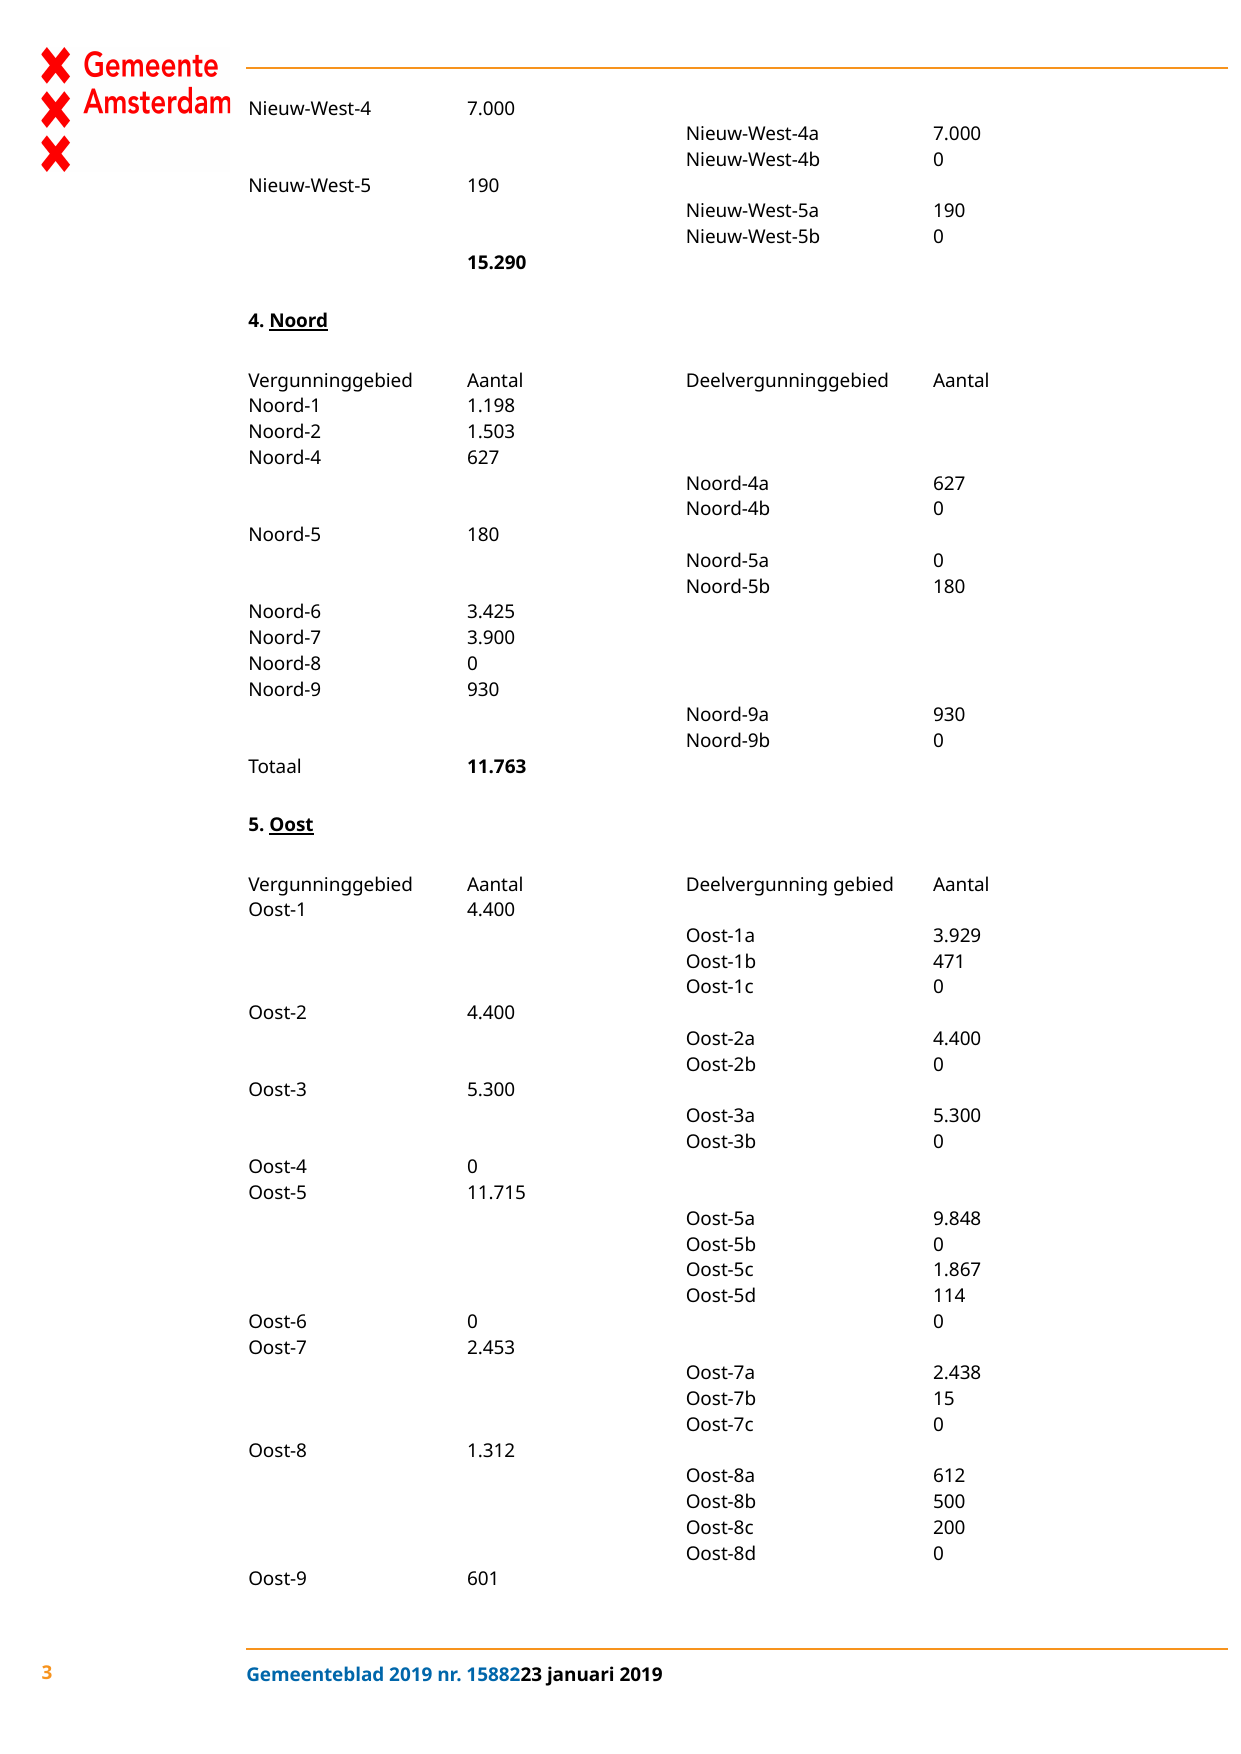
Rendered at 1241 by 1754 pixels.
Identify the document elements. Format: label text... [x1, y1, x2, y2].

table_cell Noord-1 [248, 393, 467, 418]
table_cell [933, 1077, 1152, 1102]
table_cell 0 [467, 1308, 686, 1334]
table_cell [248, 727, 467, 753]
table_cell Totaal [248, 753, 467, 779]
table_cell Noord-5b [686, 573, 933, 598]
table_cell [686, 676, 933, 701]
table_cell [467, 1205, 686, 1231]
table_cell [686, 624, 933, 650]
table_cell [248, 922, 467, 948]
table_cell Noord-2 [248, 419, 467, 444]
table_cell 1.198 [467, 393, 686, 418]
table_cell 627 [467, 444, 686, 470]
table_cell Oost-8c [686, 1514, 933, 1540]
table_header Aantal [467, 871, 686, 896]
table_header Deelvergunning gebied [686, 871, 933, 896]
table_cell Oost-2b [686, 1051, 933, 1077]
table_cell [933, 624, 1152, 650]
table_cell Oost-1a [686, 922, 933, 948]
table_cell [467, 974, 686, 999]
table_cell [467, 1514, 686, 1540]
table_cell Oost-8b [686, 1488, 933, 1514]
table_cell 930 [467, 676, 686, 701]
table_cell Oost-1c [686, 974, 933, 999]
table_cell [467, 948, 686, 974]
table_cell Oost-8d [686, 1540, 933, 1565]
table_cell Noord-9 [248, 676, 467, 701]
table_cell Noord-5a [686, 547, 933, 573]
table_cell [467, 1102, 686, 1128]
table_cell [933, 1334, 1152, 1359]
table_cell [933, 999, 1152, 1025]
table_cell [686, 1565, 933, 1591]
table_cell 3.425 [467, 599, 686, 624]
table_cell [248, 249, 467, 275]
table_cell [686, 1308, 933, 1334]
table_cell 0 [933, 727, 1152, 753]
table_cell Noord-7 [248, 624, 467, 650]
table_cell 1.867 [933, 1257, 1152, 1282]
table_cell 0 [933, 1231, 1152, 1257]
table_cell Nieuw-West-5b [686, 224, 933, 249]
table_cell [248, 496, 467, 521]
table_header Deelvergunninggebied [686, 367, 933, 393]
table_cell 3.929 [933, 922, 1152, 948]
table_cell [467, 1540, 686, 1565]
table_cell Nieuw-West-5 [248, 172, 467, 198]
table_cell [686, 1154, 933, 1179]
table_cell 0 [933, 974, 1152, 999]
table_cell Oost-7a [686, 1360, 933, 1385]
text 5. Oost [248, 811, 1152, 837]
table_cell 9.848 [933, 1205, 1152, 1231]
table_cell [686, 599, 933, 624]
table_cell [686, 95, 933, 121]
table_cell Oost-3 [248, 1077, 467, 1102]
table_cell 7.000 [933, 121, 1152, 146]
table_cell [933, 753, 1152, 779]
table_cell [467, 1360, 686, 1385]
table_cell [467, 470, 686, 496]
table_cell [686, 249, 933, 275]
table_cell Oost-2a [686, 1025, 933, 1051]
table_cell [248, 701, 467, 727]
table_cell [933, 896, 1152, 922]
table_cell Noord-6 [248, 599, 467, 624]
table_cell Oost-5b [686, 1231, 933, 1257]
table_cell 15.290 [467, 249, 686, 275]
table_cell Noord-4b [686, 496, 933, 521]
table_cell 627 [933, 470, 1152, 496]
table_cell [467, 922, 686, 948]
table_cell [686, 393, 933, 418]
table_cell [933, 1437, 1152, 1462]
table_cell 180 [467, 521, 686, 547]
table_cell [248, 224, 467, 249]
table_cell 471 [933, 948, 1152, 974]
table_cell 114 [933, 1283, 1152, 1308]
table_cell [933, 650, 1152, 676]
table_cell [467, 1257, 686, 1282]
table_header Vergunninggebied [248, 871, 467, 896]
table_cell Oost-3a [686, 1102, 933, 1128]
table_cell Noord-5 [248, 521, 467, 547]
table_cell [248, 547, 467, 573]
table_cell 2.453 [467, 1334, 686, 1359]
table_cell Oost-9 [248, 1565, 467, 1591]
table_cell 0 [933, 496, 1152, 521]
table_cell Nieuw-West-4 [248, 95, 467, 121]
table_cell Oost-5a [686, 1205, 933, 1231]
table_cell [686, 172, 933, 198]
table_cell 200 [933, 1514, 1152, 1540]
table_cell Oost-1b [686, 948, 933, 974]
table_cell [933, 676, 1152, 701]
table_cell [467, 573, 686, 598]
table_cell [248, 1051, 467, 1077]
table_cell [248, 974, 467, 999]
table_cell Oost-8 [248, 1437, 467, 1462]
table_cell [467, 146, 686, 172]
table_cell 11.715 [467, 1180, 686, 1205]
table_cell 0 [933, 224, 1152, 249]
table_cell [467, 1411, 686, 1437]
table_cell 0 [933, 1308, 1152, 1334]
table_cell [467, 1025, 686, 1051]
table_cell 15 [933, 1385, 1152, 1411]
table_cell 190 [933, 198, 1152, 223]
table_cell [686, 753, 933, 779]
table_cell [467, 1051, 686, 1077]
table_cell 0 [933, 1128, 1152, 1154]
table_cell Oost-5 [248, 1180, 467, 1205]
table_cell [686, 896, 933, 922]
table_header Aantal [933, 871, 1152, 896]
table_cell [686, 999, 933, 1025]
table_cell Nieuw-West-5a [686, 198, 933, 223]
table_cell [933, 1565, 1152, 1591]
table_cell [933, 249, 1152, 275]
table_cell 11.763 [467, 753, 686, 779]
table_cell [686, 1334, 933, 1359]
picture [41, 47, 231, 172]
table_cell Oost-2 [248, 999, 467, 1025]
table_cell [467, 1463, 686, 1488]
table_cell [467, 701, 686, 727]
table_cell Noord-4 [248, 444, 467, 470]
table_cell Oost-4 [248, 1154, 467, 1179]
table_cell Noord-9b [686, 727, 933, 753]
table_cell 180 [933, 573, 1152, 598]
table_cell [248, 1283, 467, 1308]
table_cell [467, 1283, 686, 1308]
table_cell Nieuw-West-4b [686, 146, 933, 172]
table_cell 7.000 [467, 95, 686, 121]
table_cell Noord-9a [686, 701, 933, 727]
table_cell [248, 1102, 467, 1128]
table_cell 3.900 [467, 624, 686, 650]
table_cell 0 [933, 146, 1152, 172]
table_cell [248, 1231, 467, 1257]
table_cell [248, 1514, 467, 1540]
text 4. Noord [248, 308, 1152, 333]
table_cell 0 [467, 1154, 686, 1179]
table_cell Oost-7c [686, 1411, 933, 1437]
table_cell Oost-5d [686, 1283, 933, 1308]
table_cell 612 [933, 1463, 1152, 1488]
table_cell [686, 1437, 933, 1462]
table_cell [248, 1205, 467, 1231]
table_cell [248, 1411, 467, 1437]
table_cell 5.300 [467, 1077, 686, 1102]
table_header Aantal [467, 367, 686, 393]
table_cell [933, 419, 1152, 444]
table_cell [248, 1257, 467, 1282]
table_cell [686, 1077, 933, 1102]
table_cell [933, 95, 1152, 121]
table_cell [933, 599, 1152, 624]
table_cell 0 [933, 1540, 1152, 1565]
table_cell 4.400 [467, 896, 686, 922]
table_cell Oost-7b [686, 1385, 933, 1411]
table_cell [933, 1154, 1152, 1179]
table_cell 500 [933, 1488, 1152, 1514]
table_cell Oost-1 [248, 896, 467, 922]
table_cell [248, 1385, 467, 1411]
table_cell [467, 198, 686, 223]
table_cell [248, 573, 467, 598]
table_cell [248, 1025, 467, 1051]
table_cell [933, 444, 1152, 470]
table_header Aantal [933, 367, 1152, 393]
table_cell 1.503 [467, 419, 686, 444]
table_cell 5.300 [933, 1102, 1152, 1128]
table_cell 930 [933, 701, 1152, 727]
table_cell [686, 419, 933, 444]
table_cell Oost-8a [686, 1463, 933, 1488]
table_cell [467, 121, 686, 146]
table_cell [686, 521, 933, 547]
table_cell Oost-3b [686, 1128, 933, 1154]
table_cell [248, 1128, 467, 1154]
table_cell [933, 393, 1152, 418]
table_cell [467, 1128, 686, 1154]
table_cell [933, 1180, 1152, 1205]
table_cell 0 [933, 547, 1152, 573]
table_cell [248, 146, 467, 172]
table_cell [248, 1360, 467, 1385]
table_cell [248, 948, 467, 974]
table_cell [933, 521, 1152, 547]
table_cell [248, 198, 467, 223]
table_cell [467, 224, 686, 249]
table_cell Oost-6 [248, 1308, 467, 1334]
table_cell [933, 172, 1152, 198]
table_cell Noord-8 [248, 650, 467, 676]
table_cell 2.438 [933, 1360, 1152, 1385]
table_cell [248, 1488, 467, 1514]
table_cell [686, 444, 933, 470]
table_cell [248, 1540, 467, 1565]
table_cell Nieuw-West-4a [686, 121, 933, 146]
table_cell [467, 496, 686, 521]
table_cell [467, 727, 686, 753]
table_cell [248, 121, 467, 146]
table_cell Oost-5c [686, 1257, 933, 1282]
table_cell 0 [933, 1411, 1152, 1437]
table_cell 601 [467, 1565, 686, 1591]
table_cell [467, 547, 686, 573]
table_cell 4.400 [933, 1025, 1152, 1051]
table_cell [248, 1463, 467, 1488]
table_cell 190 [467, 172, 686, 198]
table_header Vergunninggebied [248, 367, 467, 393]
table_cell 0 [467, 650, 686, 676]
table_cell [686, 1180, 933, 1205]
table_cell [467, 1385, 686, 1411]
table_cell [686, 650, 933, 676]
table_cell Oost-7 [248, 1334, 467, 1359]
table_cell 4.400 [467, 999, 686, 1025]
table_cell 1.312 [467, 1437, 686, 1462]
table_cell Noord-4a [686, 470, 933, 496]
table_cell [467, 1488, 686, 1514]
table_cell 0 [933, 1051, 1152, 1077]
table_cell [467, 1231, 686, 1257]
table_cell [248, 470, 467, 496]
